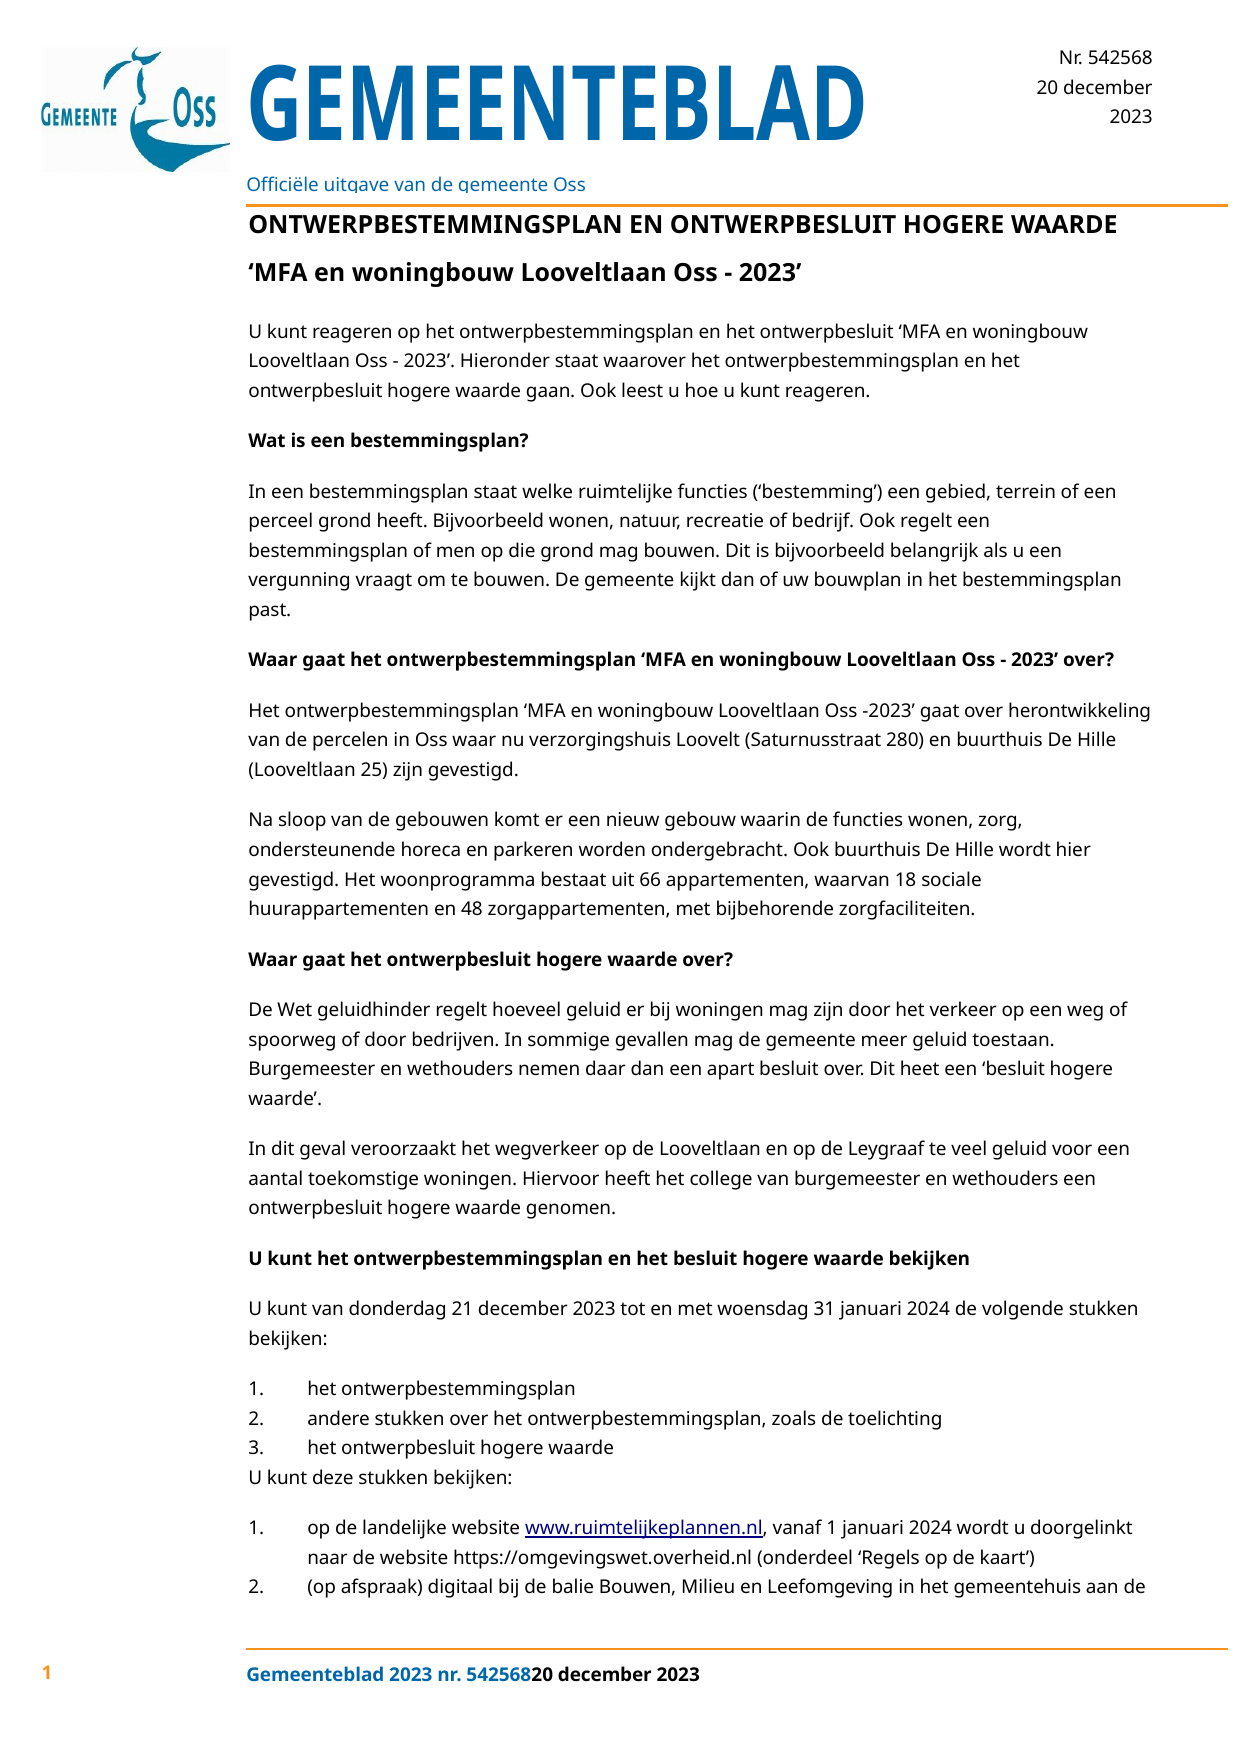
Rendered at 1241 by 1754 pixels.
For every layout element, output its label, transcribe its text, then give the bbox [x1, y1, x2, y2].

text U kunt van donderdag 21 december 2023 tot en met woensdag 31 januari 2024 de volgende stukken bekijken: [248, 1295, 1152, 1351]
text In een bestemmingsplan staat welke ruimtelijke functies (‘bestemming’) een gebied, terrein of een perceel grond heeft. Bijvoorbeeld wonen, natuur, recreatie of bedrijf. Ook regelt een bestemmingsplan of men op die grond mag bouwen. Dit is bijvoorbeeld belangrijk als u een vergunning vraagt om te bouwen. De gemeente kijkt dan of uw bouwplan in het bestemmingsplan past. [248, 478, 1152, 622]
list op de landelijke website www.ruimtelijkeplannen.nl, vanaf 1 januari 2024 wordt u doorgelinkt naar de website https://omgevingswet.overheid.nl (onderdeel ‘Regels op de kaart’) [248, 1514, 1152, 1570]
text Waar gaat het ontwerpbesluit hogere waarde over? [248, 946, 1152, 972]
text Na sloop van de gebouwen komt er een nieuw gebouw waarin de functies wonen, zorg, ondersteunende horeca en parkeren worden ondergebracht. Ook buurthuis De Hille wordt hier gevestigd. Het woonprogramma bestaat uit 66 appartementen, waarvan 18 sociale huurappartementen en 48 zorgappartementen, met bijbehorende zorgfaciliteiten. [248, 807, 1152, 921]
text Het ontwerpbestemmingsplan ‘MFA en woningbouw Looveltlaan Oss -2023’ gaat over herontwikkeling van de percelen in Oss waar nu verzorgingshuis Loovelt (Saturnusstraat 280) en buurthuis De Hille (Looveltlaan 25) zijn gevestigd. [248, 697, 1152, 782]
text ONTWERPBESTEMMINGSPLAN EN ONTWERPBESLUIT HOGERE WAARDE ‘MFA en woningbouw Looveltlaan Oss - 2023’ [248, 207, 1152, 288]
text U kunt reageren op het ontwerpbestemmingsplan en het ontwerpbesluit ‘MFA en woningbouw Looveltlaan Oss - 2023’. Hieronder staat waarover het ontwerpbestemmingsplan en het ontwerpbesluit hogere waarde gaan. Ook leest u hoe u kunt reageren. [248, 318, 1152, 403]
list (op afspraak) digitaal bij de balie Bouwen, Milieu en Leefomgeving in het gemeentehuis aan de [248, 1574, 1152, 1599]
text Wat is een bestemmingsplan? [248, 427, 1152, 453]
list het ontwerpbesluit hogere waarde [248, 1434, 1152, 1460]
list het ontwerpbestemmingsplan [248, 1375, 1152, 1401]
text In dit geval veroorzaakt het wegverkeer op de Looveltlaan en op de Leygraaf te veel geluid voor een aantal toekomstige woningen. Hiervoor heeft het college van burgemeester en wethouders een ontwerpbesluit hogere waarde genomen. [248, 1135, 1152, 1220]
text U kunt deze stukken bekijken: [248, 1464, 1152, 1490]
picture [41, 47, 231, 172]
text De Wet geluidhinder regelt hoeveel geluid er bij woningen mag zijn door het verkeer op een weg of spoorweg of door bedrijven. In sommige gevallen mag de gemeente meer geluid toestaan. Burgemeester en wethouders nemen daar dan een apart besluit over. Dit heet een ‘besluit hogere waarde’. [248, 996, 1152, 1111]
text U kunt het ontwerpbestemmingsplan en het besluit hogere waarde bekijken [248, 1245, 1152, 1271]
list andere stukken over het ontwerpbestemmingsplan, zoals de toelichting [248, 1405, 1152, 1431]
text Waar gaat het ontwerpbestemmingsplan ‘MFA en woningbouw Looveltlaan Oss - 2023’ over? [248, 647, 1152, 672]
